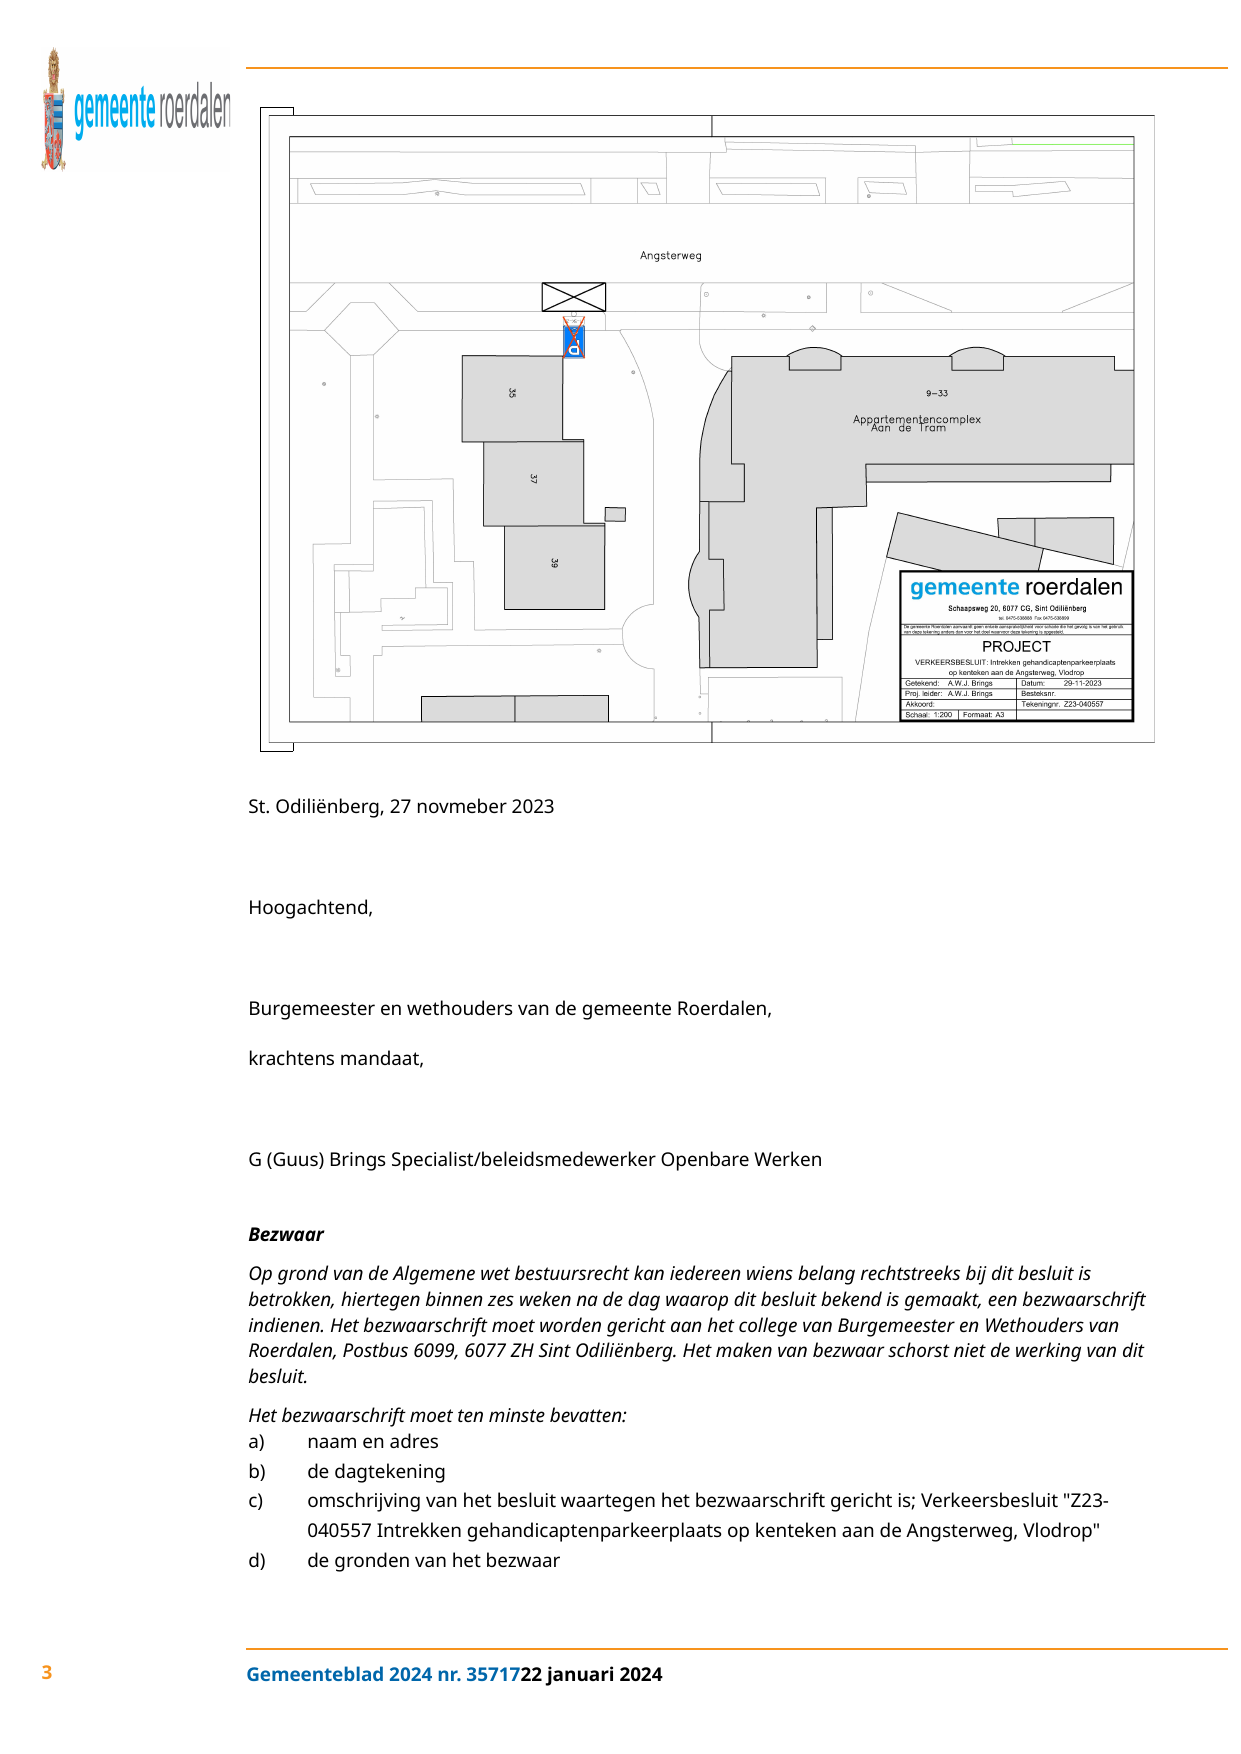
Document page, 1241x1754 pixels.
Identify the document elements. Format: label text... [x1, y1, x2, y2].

list omschrijving van het besluit waartegen het bezwaarschrift gericht is; Verkeersbesluit "Z23-040557 Intrekken gehandicaptenparkeerplaats op kenteken aan de Angsterweg, Vlodrop" [248, 1488, 1152, 1543]
text Burgemeester en wethouders van de gemeente Roerdalen, [248, 995, 1152, 1021]
text G (Guus) Brings Specialist/beleidsmedewerker Openbare Werken [248, 1146, 1152, 1172]
text Bezwaar [248, 1221, 1152, 1247]
list de gronden van het bezwaar [248, 1547, 1152, 1572]
text Op grond van de Algemene wet bestuursrecht kan iedereen wiens belang rechtstreeks bij dit besluit is betrokken, hiertegen binnen zes weken na de dag waarop dit besluit bekend is gemaakt, een bezwaarschrift indienen. Het bezwaarschrift moet worden gericht aan het college van Burgemeester en Wethouders van Roerdalen, Postbus 6099, 6077 ZH Sint Odiliënberg. Het maken van bezwaar schorst niet de werking van dit besluit. [248, 1261, 1152, 1389]
text Hoogachtend, [248, 894, 1152, 920]
list naam en adres [248, 1428, 1152, 1454]
text Het bezwaarschrift moet ten minste bevatten: [248, 1403, 1152, 1428]
picture [41, 47, 231, 172]
list de dagtekening [248, 1458, 1152, 1484]
text St. Odiliënberg, 27 novmeber 2023 [248, 793, 1152, 819]
text krachtens mandaat, [248, 1045, 1152, 1071]
picture [268, 115, 1155, 743]
